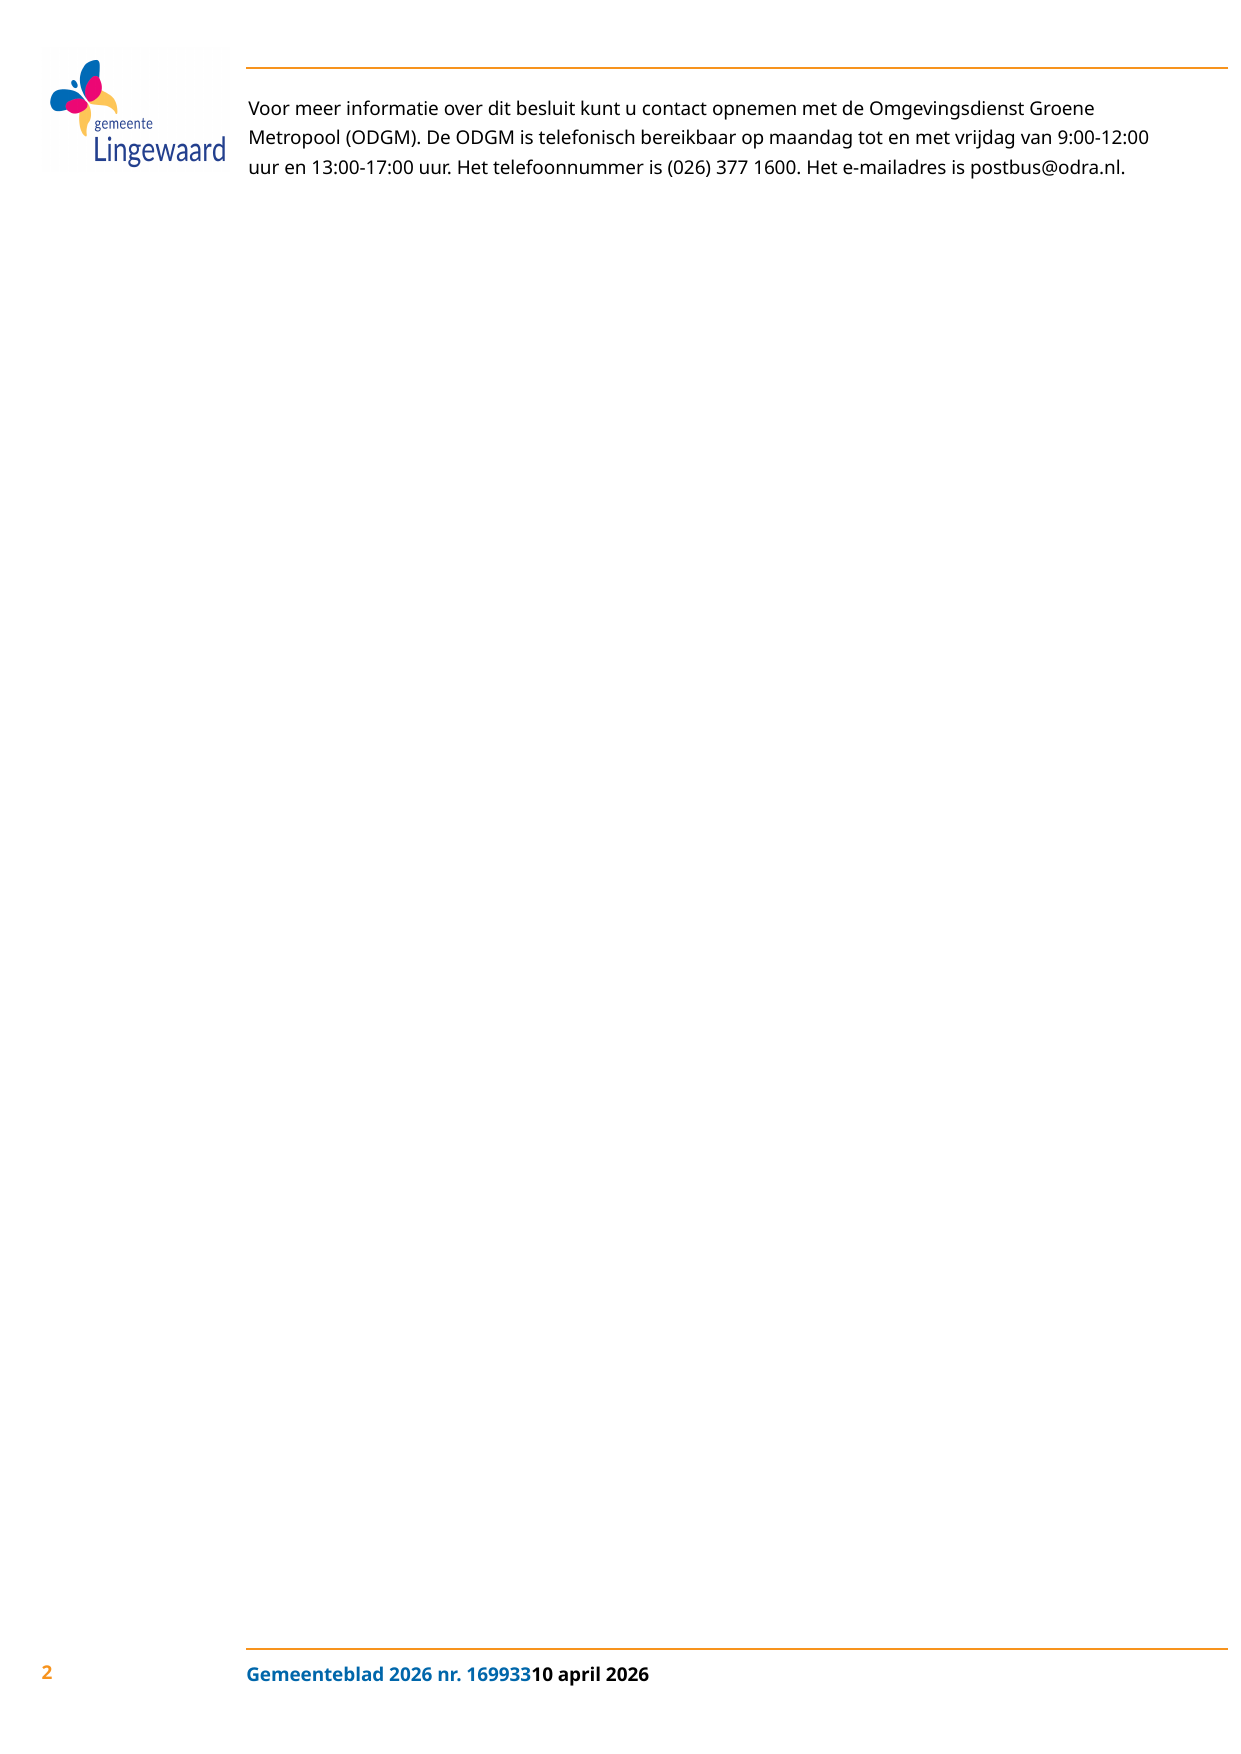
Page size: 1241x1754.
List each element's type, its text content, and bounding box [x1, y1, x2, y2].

text Voor meer informatie over dit besluit kunt u contact opnemen met de Omgevingsdienst Groene Metropool (ODGM). De ODGM is telefonisch bereikbaar op maandag tot en met vrijdag van 9:00-12:00 uur en 13:00-17:00 uur. Het telefoonnummer is (026) 377 1600. Het e-mailadres is postbus@odra.nl. [248, 95, 1152, 180]
picture [41, 47, 231, 172]
